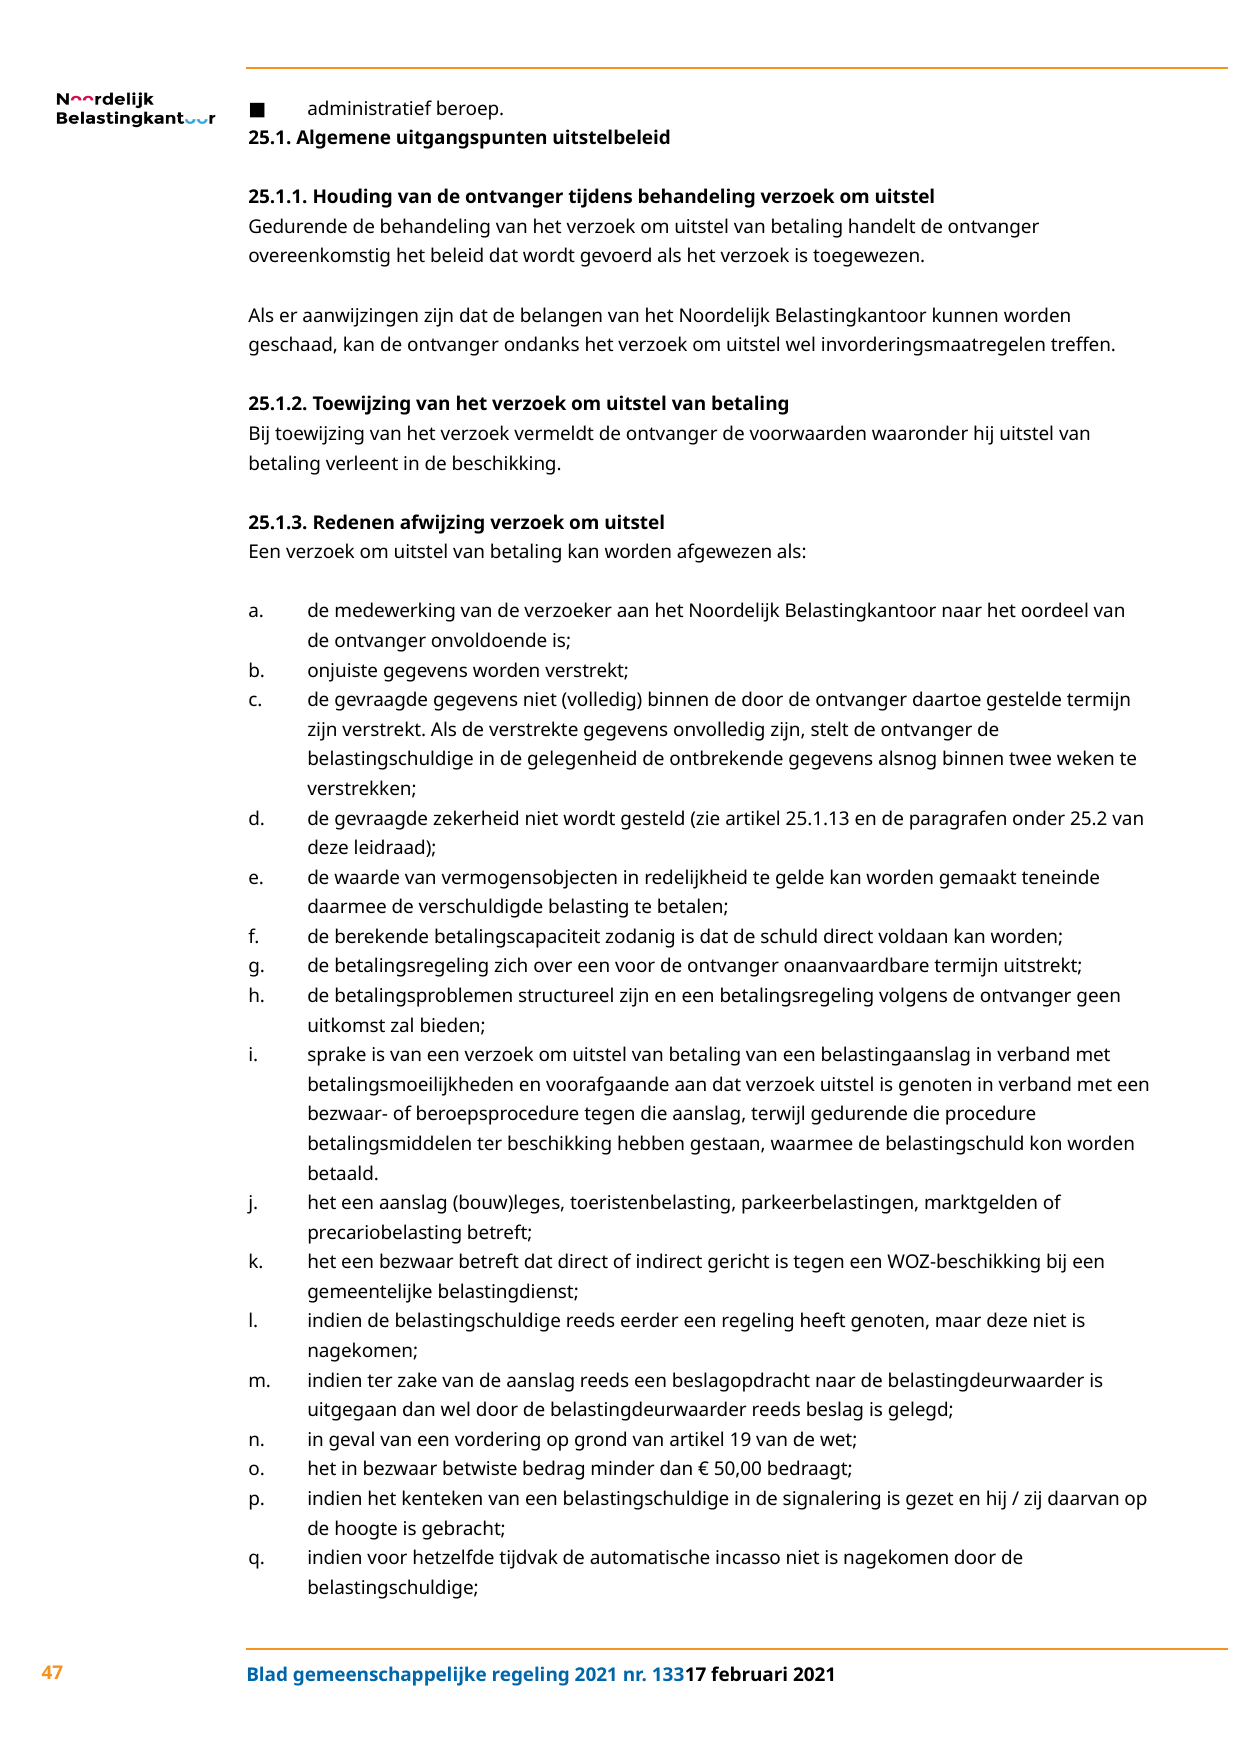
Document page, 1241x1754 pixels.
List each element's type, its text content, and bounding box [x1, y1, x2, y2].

text Bij toewijzing van het verzoek vermeldt de ontvanger de voorwaarden waaronder hij uitstel van betaling verleent in de beschikking. [248, 420, 1152, 476]
list de betalingsproblemen structureel zijn en een betalingsregeling volgens de ontvanger geen uitkomst zal bieden; [248, 982, 1152, 1038]
list administratief beroep. [248, 95, 1152, 121]
list het in bezwaar betwiste bedrag minder dan € 50,00 bedraagt; [248, 1456, 1152, 1481]
list indien de belastingschuldige reeds eerder een regeling heeft genoten, maar deze niet is nagekomen; [248, 1308, 1152, 1363]
list de gevraagde zekerheid niet wordt gesteld (zie artikel 25.1.13 en de paragrafen onder 25.2 van deze leidraad); [248, 805, 1152, 860]
list het een bezwaar betreft dat direct of indirect gericht is tegen een WOZ-beschikking bij een gemeentelijke belastingdienst; [248, 1248, 1152, 1304]
picture [41, 47, 231, 172]
list indien ter zake van de aanslag reeds een beslagopdracht naar de belastingdeurwaarder is uitgegaan dan wel door de belastingdeurwaarder reeds beslag is gelegd; [248, 1367, 1152, 1422]
list het een aanslag (bouw)leges, toeristenbelasting, parkeerbelastingen, marktgelden of precariobelasting betreft; [248, 1189, 1152, 1245]
text Een verzoek om uitstel van betaling kan worden afgewezen als: [248, 538, 1152, 564]
text Gedurende de behandeling van het verzoek om uitstel van betaling handelt de ontvanger overeenkomstig het beleid dat wordt gevoerd als het verzoek is toegewezen. [248, 213, 1152, 268]
text 25.1.2. Toewijzing van het verzoek om uitstel van betaling [248, 391, 1152, 416]
list de medewerking van de verzoeker aan het Noordelijk Belastingkantoor naar het oordeel van de ontvanger onvoldoende is; [248, 598, 1152, 653]
text 25.1.3. Redenen afwijzing verzoek om uitstel [248, 509, 1152, 535]
list de betalingsregeling zich over een voor de ontvanger onaanvaardbare termijn uitstrekt; [248, 953, 1152, 978]
text Als er aanwijzingen zijn dat de belangen van het Noordelijk Belastingkantoor kunnen worden geschaad, kan de ontvanger ondanks het verzoek om uitstel wel invorderingsmaatregelen treffen. [248, 302, 1152, 357]
list de waarde van vermogensobjecten in redelijkheid te gelde kan worden gemaakt teneinde daarmee de verschuldigde belasting te betalen; [248, 864, 1152, 919]
list de gevraagde gegevens niet (volledig) binnen de door de ontvanger daartoe gestelde termijn zijn verstrekt. Als de verstrekte gegevens onvolledig zijn, stelt de ontvanger de belastingschuldige in de gelegenheid de ontbrekende gegevens alsnog binnen twee weken te verstrekken; [248, 686, 1152, 801]
list indien het kenteken van een belastingschuldige in de signalering is gezet en hij / zij daarvan op de hoogte is gebracht; [248, 1485, 1152, 1541]
list de berekende betalingscapaciteit zodanig is dat de schuld direct voldaan kan worden; [248, 923, 1152, 949]
text 25.1. Algemene uitgangspunten uitstelbeleid [248, 124, 1152, 150]
list sprake is van een verzoek om uitstel van betaling van een belastingaanslag in verband met betalingsmoeilijkheden en voorafgaande aan dat verzoek uitstel is genoten in verband met een bezwaar- of beroepsprocedure tegen die aanslag, terwijl gedurende die procedure betalingsmiddelen ter beschikking hebben gestaan, waarmee de belastingschuld kon worden betaald. [248, 1041, 1152, 1186]
list onjuiste gegevens worden verstrekt; [248, 657, 1152, 683]
list indien voor hetzelfde tijdvak de automatische incasso niet is nagekomen door de belastingschuldige; [248, 1544, 1152, 1600]
text 25.1.1. Houding van de ontvanger tijdens behandeling verzoek om uitstel [248, 183, 1152, 209]
list in geval van een vordering op grond van artikel 19 van de wet; [248, 1426, 1152, 1452]
